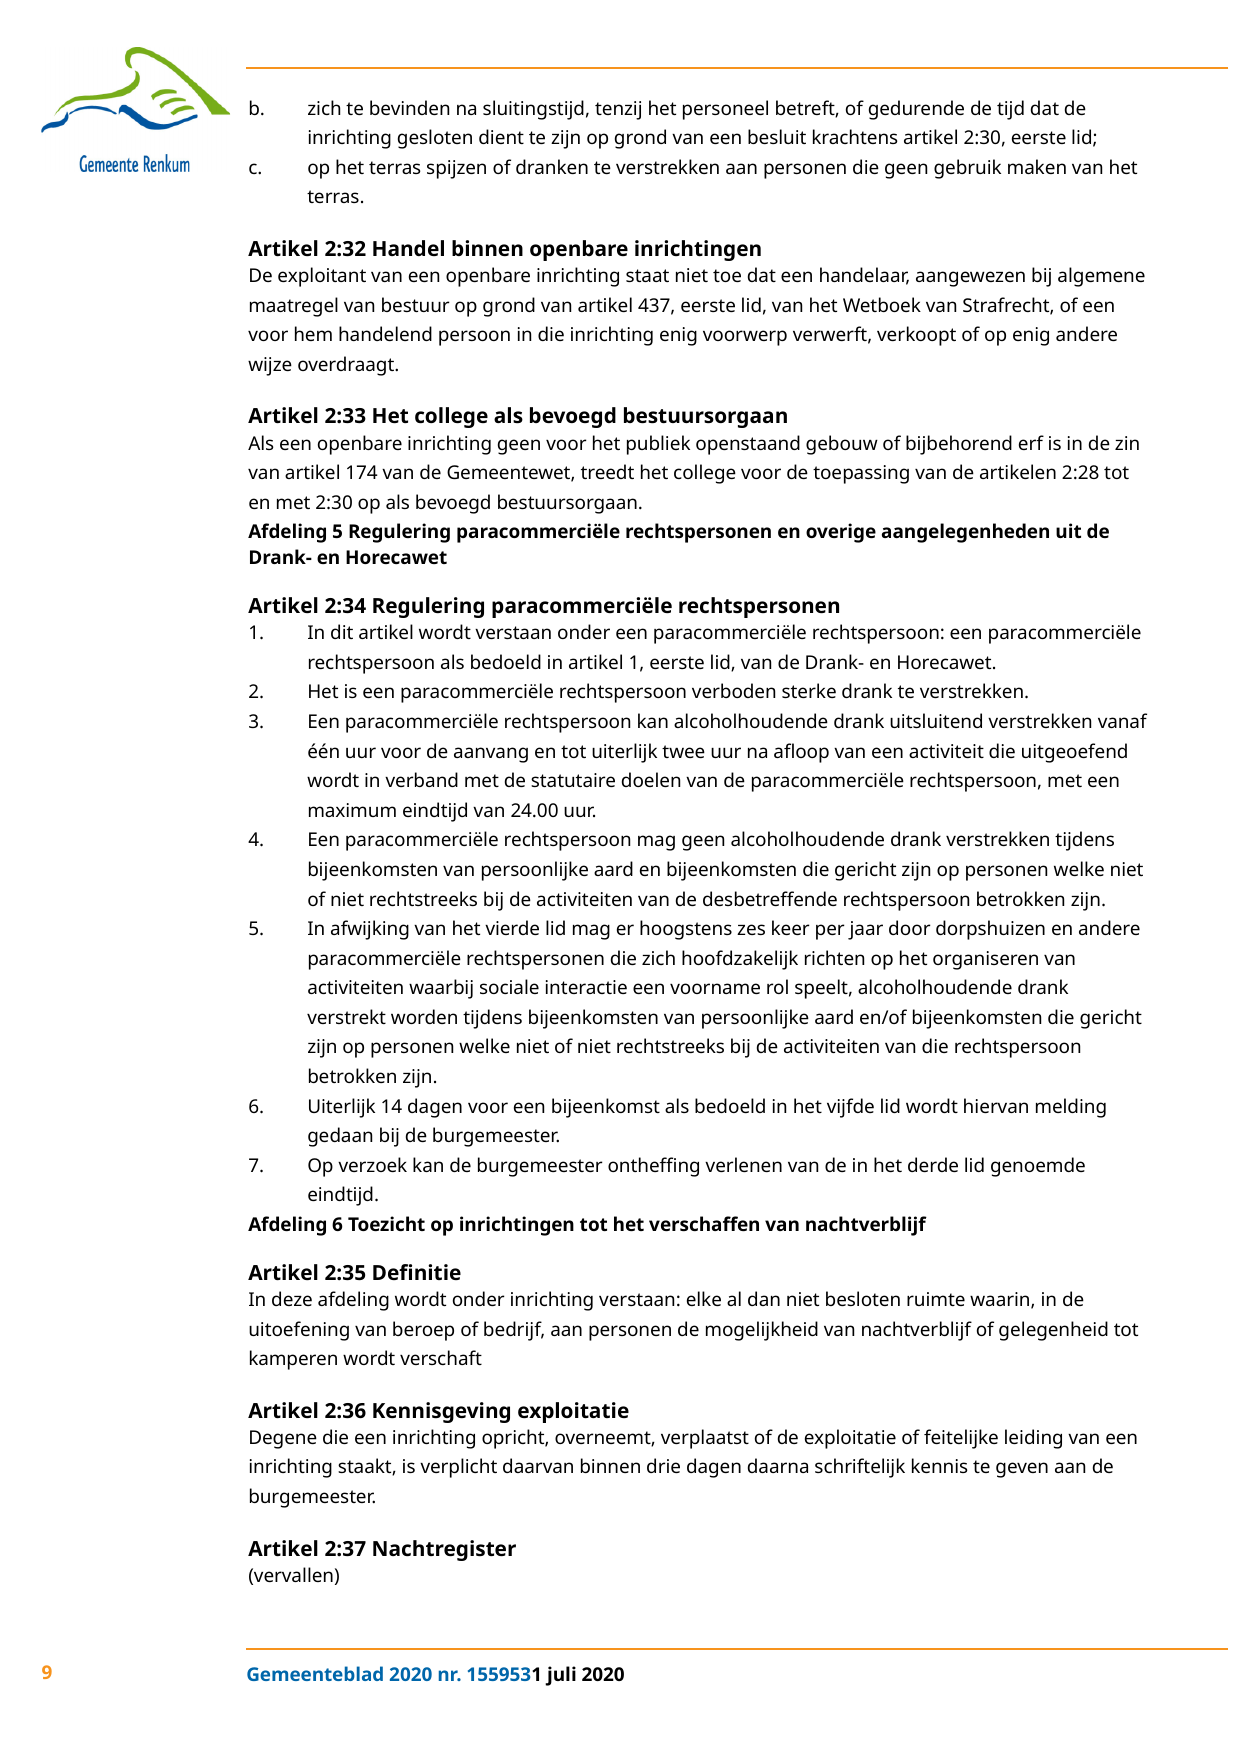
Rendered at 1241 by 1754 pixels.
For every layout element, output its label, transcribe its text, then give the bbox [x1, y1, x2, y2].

text Artikel 2:37 Nachtregister [248, 1534, 1152, 1562]
text Afdeling 5 Regulering paracommerciële rechtspersonen en overige aangelegenheden uit de Drank- en Horecawet [248, 519, 1152, 570]
text Afdeling 6 Toezicht op inrichtingen tot het verschaffen van nachtverblijf [248, 1211, 1152, 1237]
list Een paracommerciële rechtspersoon kan alcoholhoudende drank uitsluitend verstrekken vanaf één uur voor de aanvang en tot uiterlijk twee uur na afloop van een activiteit die uitgeoefend wordt in verband met de statutaire doelen van de paracommerciële rechtspersoon, met een maximum eindtijd van 24.00 uur. [248, 708, 1152, 823]
text In deze afdeling wordt onder inrichting verstaan: elke al dan niet besloten ruimte waarin, in de uitoefening van beroep of bedrijf, aan personen de mogelijkheid van nachtverblijf of gelegenheid tot kamperen wordt verschaft [248, 1286, 1152, 1371]
list Uiterlijk 14 dagen voor een bijeenkomst als bedoeld in het vijfde lid wordt hiervan melding gedaan bij de burgemeester. [248, 1093, 1152, 1148]
text Degene die een inrichting opricht, overneemt, verplaatst of de exploitatie of feitelijke leiding van een inrichting staakt, is verplicht daarvan binnen drie dagen daarna schriftelijk kennis te geven aan de burgemeester. [248, 1424, 1152, 1509]
text Artikel 2:35 Definitie [248, 1258, 1152, 1286]
text Artikel 2:33 Het college als bevoegd bestuursorgaan [248, 402, 1152, 430]
text Artikel 2:36 Kennisgeving exploitatie [248, 1396, 1152, 1424]
text (vervallen) [248, 1562, 1152, 1588]
text Artikel 2:34 Regulering paracommerciële rechtspersonen [248, 591, 1152, 619]
list Een paracommerciële rechtspersoon mag geen alcoholhoudende drank verstrekken tijdens bijeenkomsten van persoonlijke aard en bijeenkomsten die gericht zijn op personen welke niet of niet rechtstreeks bij de activiteiten van de desbetreffende rechtspersoon betrokken zijn. [248, 827, 1152, 911]
list In afwijking van het vierde lid mag er hoogstens zes keer per jaar door dorpshuizen en andere paracommerciële rechtspersonen die zich hoofdzakelijk richten op het organiseren van activiteiten waarbij sociale interactie een voorname rol speelt, alcoholhoudende drank verstrekt worden tijdens bijeenkomsten van persoonlijke aard en/of bijeenkomsten die gericht zijn op personen welke niet of niet rechtstreeks bij de activiteiten van die rechtspersoon betrokken zijn. [248, 915, 1152, 1089]
list In dit artikel wordt verstaan onder een paracommerciële rechtspersoon: een paracommerciële rechtspersoon als bedoeld in artikel 1, eerste lid, van de Drank- en Horecawet. [248, 619, 1152, 675]
text Artikel 2:32 Handel binnen openbare inrichtingen [248, 234, 1152, 262]
list zich te bevinden na sluitingstijd, tenzij het personeel betreft, of gedurende de tijd dat de inrichting gesloten dient te zijn op grond van een besluit krachtens artikel 2:30, eerste lid; [248, 95, 1152, 150]
text Als een openbare inrichting geen voor het publiek openstaand gebouw of bijbehorend erf is in de zin van artikel 174 van de Gemeentewet, treedt het college voor de toepassing van de artikelen 2:28 tot en met 2:30 op als bevoegd bestuursorgaan. [248, 430, 1152, 515]
list Het is een paracommerciële rechtspersoon verboden sterke drank te verstrekken. [248, 679, 1152, 704]
picture [41, 47, 231, 172]
list op het terras spijzen of dranken te verstrekken aan personen die geen gebruik maken van het terras. [248, 154, 1152, 209]
list Op verzoek kan de burgemeester ontheffing verlenen van de in het derde lid genoemde eindtijd. [248, 1152, 1152, 1207]
text De exploitant van een openbare inrichting staat niet toe dat een handelaar, aangewezen bij algemene maatregel van bestuur op grond van artikel 437, eerste lid, van het Wetboek van Strafrecht, of een voor hem handelend persoon in die inrichting enig voorwerp verwerft, verkoopt of op enig andere wijze overdraagt. [248, 262, 1152, 377]
